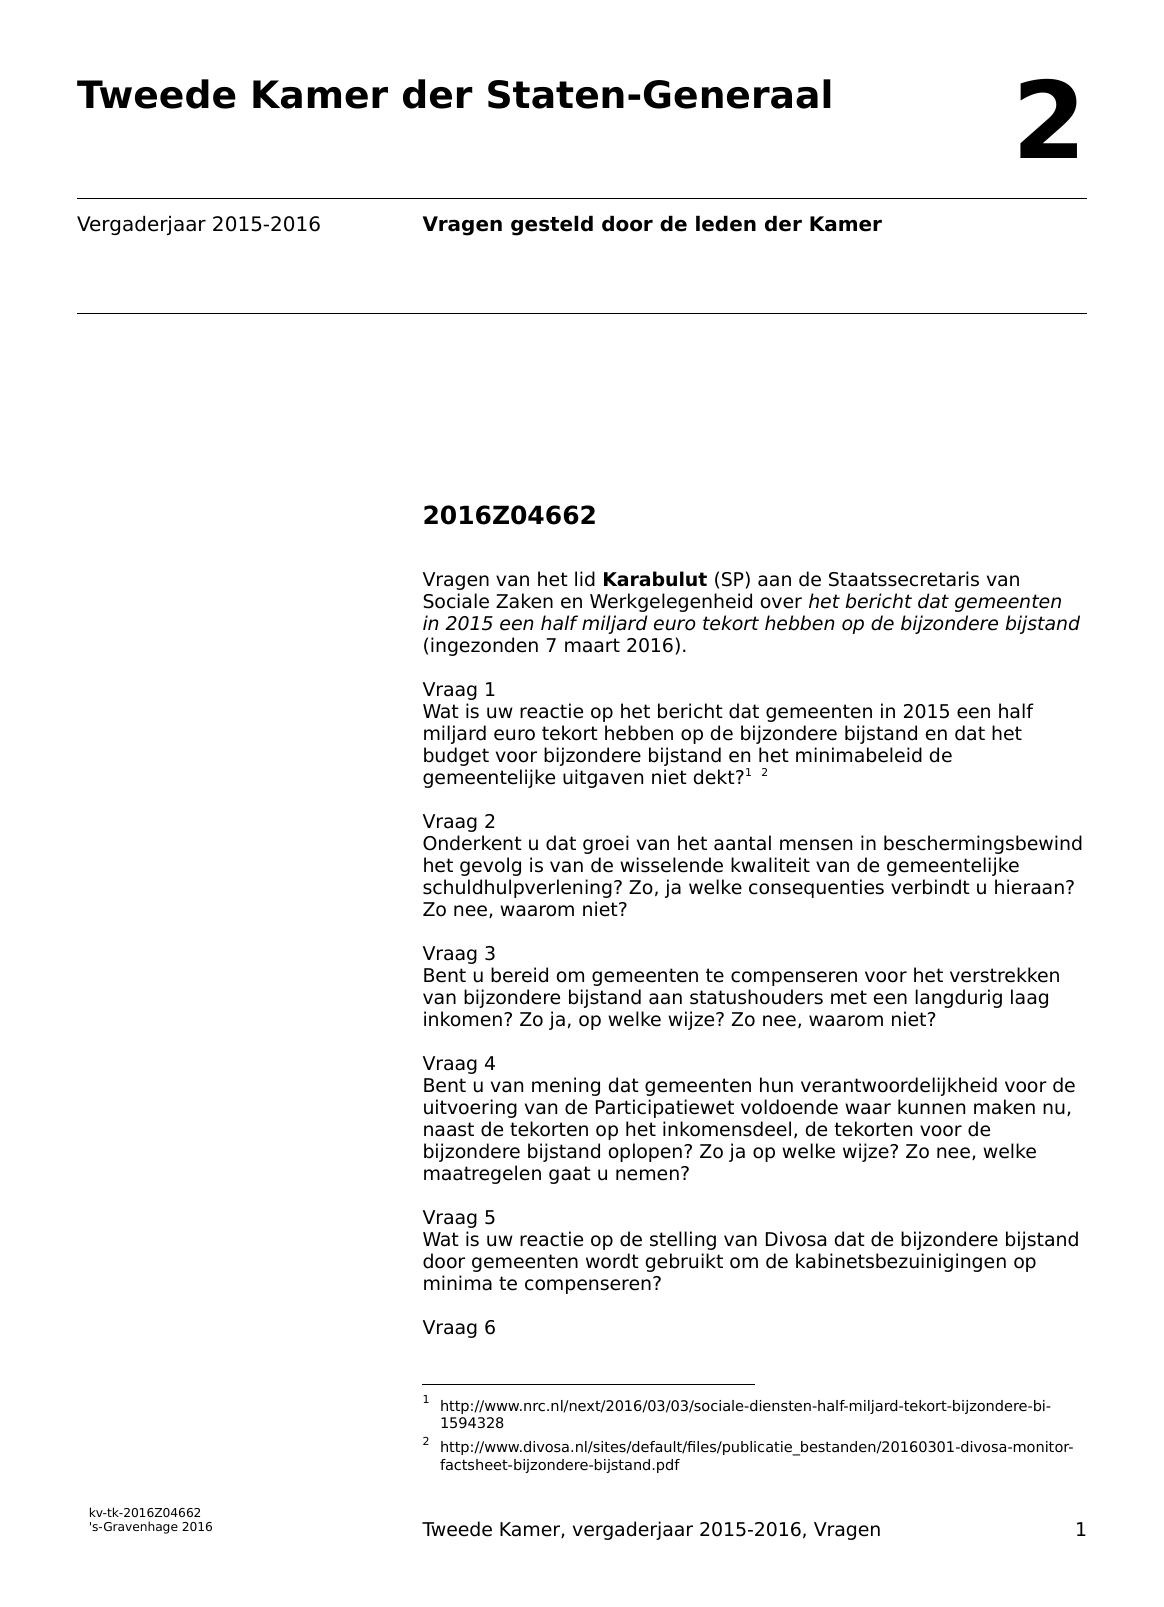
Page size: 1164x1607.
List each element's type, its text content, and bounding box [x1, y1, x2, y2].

text http://www.nrc.nl/next/2016/03/03/sociale-diensten-half-miljard-tekort-bijzondere-bi-1594328 [422, 1393, 1087, 1432]
text Vraag 2 [422, 811, 1087, 833]
text Onderkent u dat groei van het aantal mensen in beschermingsbewind het gevolg is van de wisselende kwaliteit van de gemeentelijke schuldhulpverlening? Zo, ja welke consequenties verbindt u hieraan? Zo nee, waarom niet? [422, 833, 1087, 921]
text Vraag 4 [422, 1053, 1087, 1075]
text Vraag 6 [422, 1317, 1087, 1339]
text 2016Z04662 [422, 501, 1087, 531]
table_cell Vergaderjaar 2015-2016 [77, 199, 422, 313]
text kv-tk-2016Z04662 [88, 1506, 323, 1520]
text Vraag 5 [422, 1207, 1087, 1229]
text Wat is uw reactie op de stelling van Divosa dat de bijzondere bijstand door gemeenten wordt gebruikt om de kabinetsbezuinigingen op minima te compenseren? [422, 1229, 1087, 1295]
text http://www.divosa.nl/sites/default/files/publicatie_bestanden/20160301-divosa-monitor-factsheet-bijzondere-bijstand.pdf [422, 1435, 1087, 1474]
text Wat is uw reactie op het bericht dat gemeenten in 2015 een half miljard euro tekort hebben op de bijzondere bijstand en dat het budget voor bijzondere bijstand en het minimabeleid de gemeentelijke uitgaven niet dekt? [422, 701, 1087, 789]
table_header 2 [886, 59, 1087, 198]
text Vraag 1 [422, 679, 1087, 701]
table_header Tweede Kamer der Staten-Generaal [77, 59, 886, 198]
text Bent u bereid om gemeenten te compenseren voor het verstrekken van bijzondere bijstand aan statushouders met een langdurig laag inkomen? Zo ja, op welke wijze? Zo nee, waarom niet? [422, 965, 1087, 1031]
text Vraag 3 [422, 943, 1087, 965]
text Bent u van mening dat gemeenten hun verantwoordelijkheid voor de uitvoering van de Participatiewet voldoende waar kunnen maken nu, naast de tekorten op het inkomensdeel, de tekorten voor de bijzondere bijstand oplopen? Zo ja op welke wijze? Zo nee, welke maatregelen gaat u nemen? [422, 1075, 1087, 1185]
text Vragen van het lid Karabulut (SP) aan de Staatssecretaris van Sociale Zaken en Werkgelegenheid over het bericht dat gemeenten in 2015 een half miljard euro tekort hebben op de bijzondere bijstand (ingezonden 7 maart 2016). [422, 569, 1087, 657]
table_cell Vragen gesteld door de leden der Kamer [422, 199, 1087, 313]
text 's-Gravenhage 2016 [88, 1520, 323, 1534]
